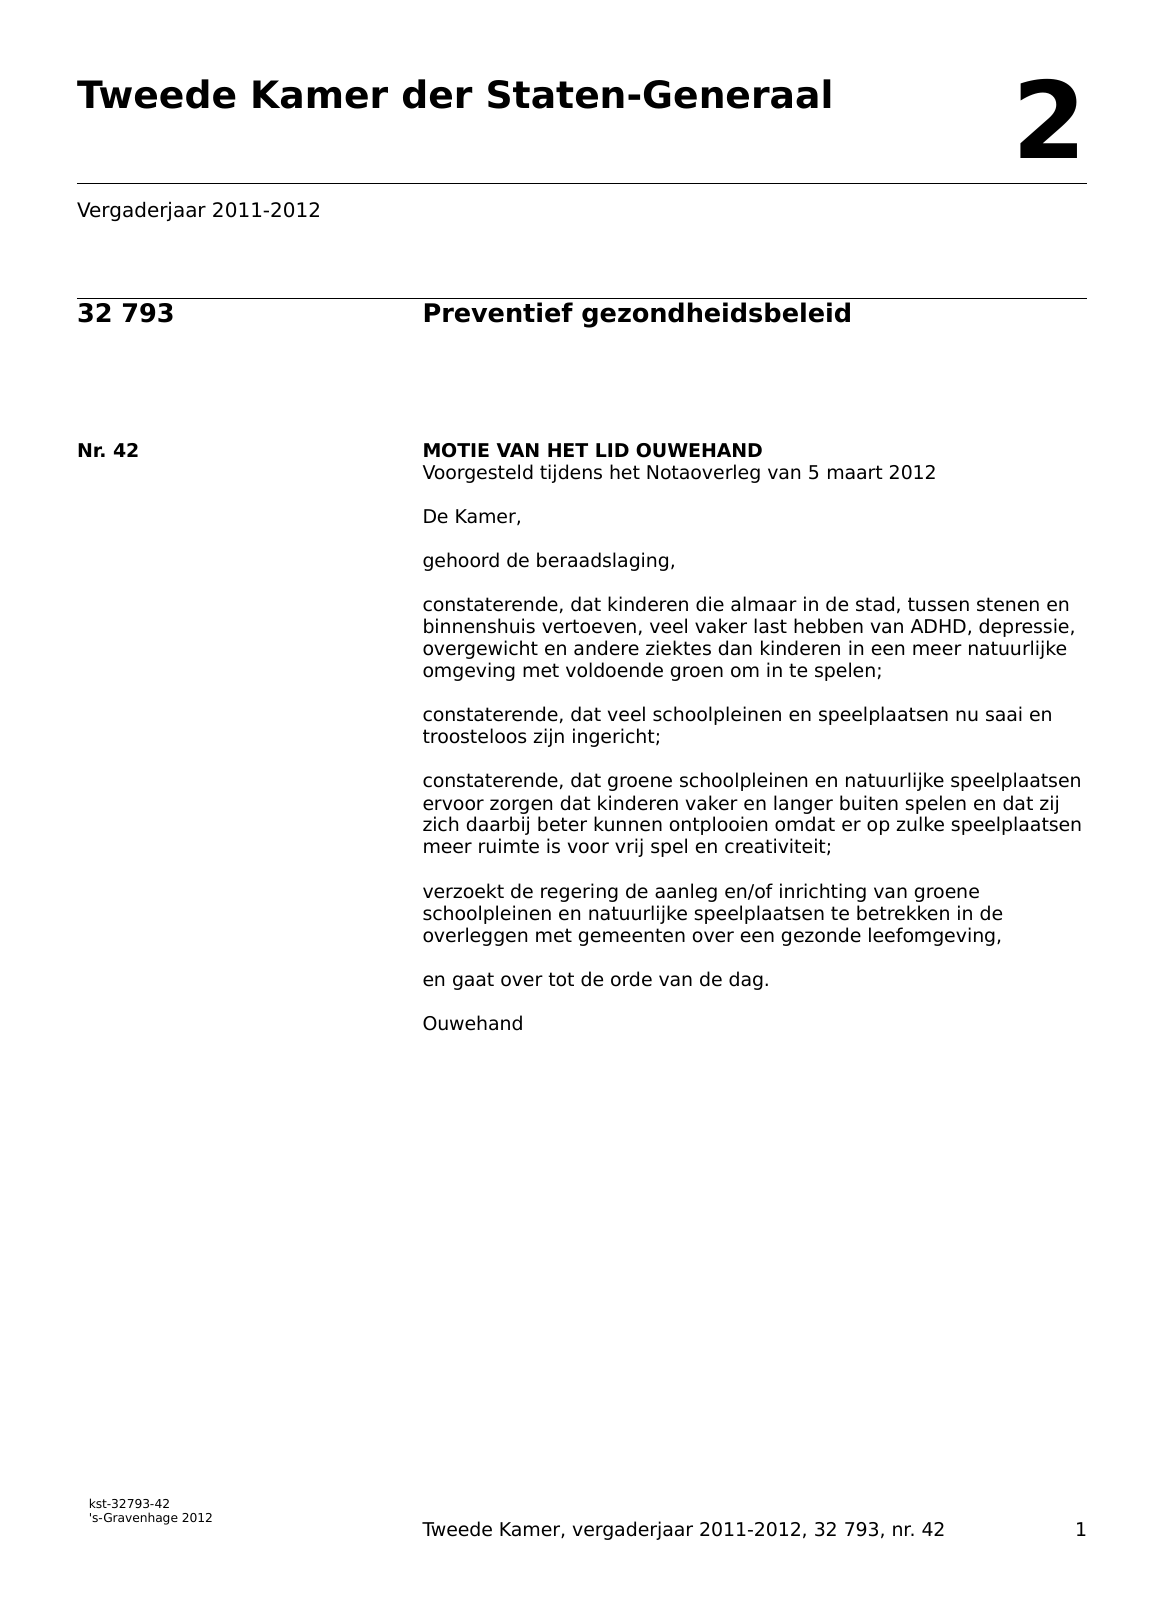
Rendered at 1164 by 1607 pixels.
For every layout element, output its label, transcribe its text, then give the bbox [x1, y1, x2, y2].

text verzoekt de regering de aanleg en/of inrichting van groene schoolpleinen en natuurlijke speelplaatsen te betrekken in de overleggen met gemeenten over een gezonde leefomgeving, [422, 881, 1087, 946]
text constaterende, dat veel schoolpleinen en speelplaatsen nu saai en troosteloos zijn ingericht; [422, 704, 1087, 748]
text De Kamer, [422, 506, 1087, 528]
table_header 2 [886, 59, 1087, 183]
table_header Tweede Kamer der Staten-Generaal [77, 59, 886, 183]
text gehoord de beraadslaging, [422, 550, 1087, 572]
text kst-32793-42 [88, 1497, 323, 1511]
text constaterende, dat kinderen die almaar in de stad, tussen stenen en binnenshuis vertoeven, veel vaker last hebben van ADHD, depressie, overgewicht en andere ziektes dan kinderen in een meer natuurlijke omgeving met voldoende groen om in te spelen; [422, 594, 1087, 682]
text Ouwehand [422, 1013, 1087, 1035]
subtitle 32 793 Preventief gezondheidsbeleid [77, 299, 1087, 329]
text en gaat over tot de orde van de dag. [422, 969, 1087, 991]
text constaterende, dat groene schoolpleinen en natuurlijke speelplaatsen ervoor zorgen dat kinderen vaker en langer buiten spelen en dat zij zich daarbij beter kunnen ontplooien omdat er op zulke speelplaatsen meer ruimte is voor vrij spel en creativiteit; [422, 770, 1087, 858]
text 's-Gravenhage 2012 [88, 1511, 323, 1525]
text Voorgesteld tijdens het Notaoverleg van 5 maart 2012 [422, 462, 1087, 484]
subtitle Nr. 42 MOTIE VAN HET LID OUWEHAND [77, 440, 1087, 462]
table_cell Vergaderjaar 2011-2012 [77, 184, 1087, 298]
